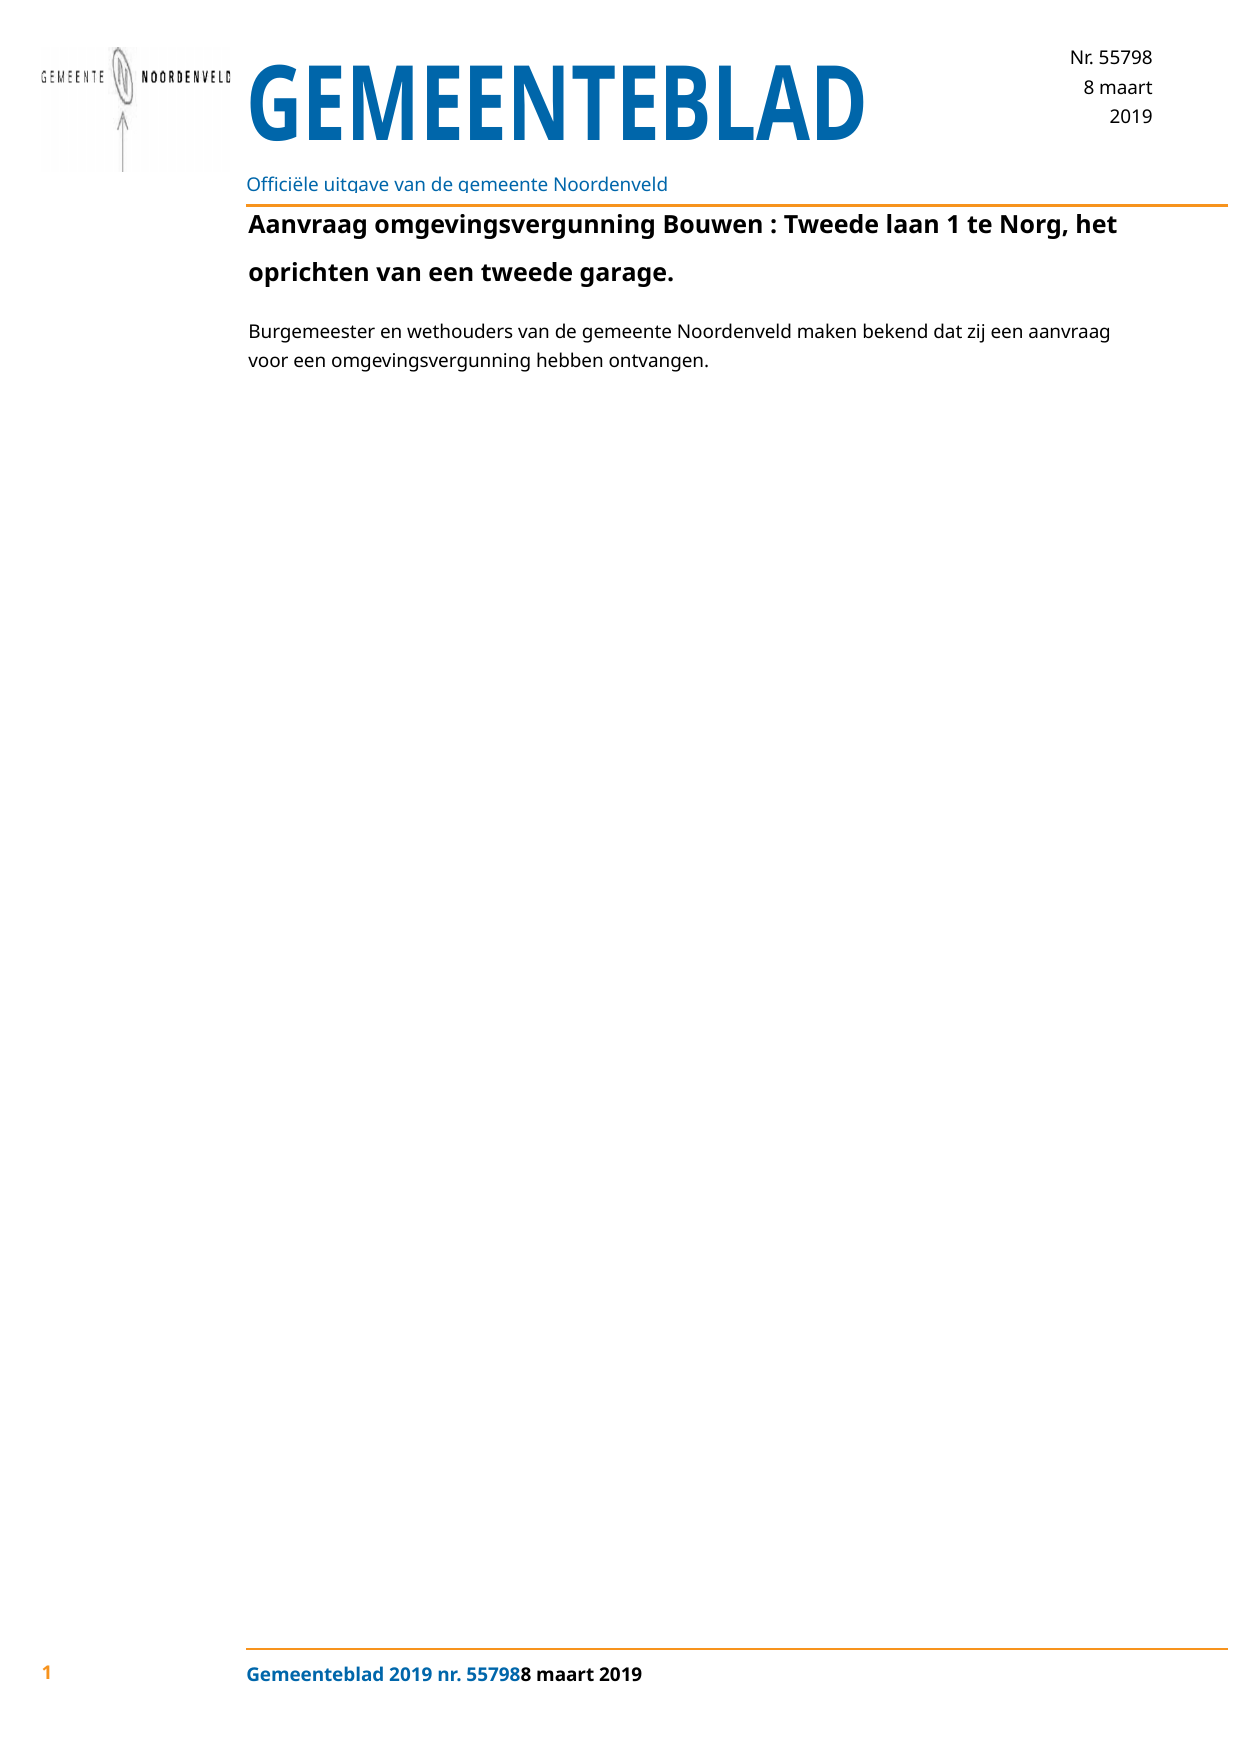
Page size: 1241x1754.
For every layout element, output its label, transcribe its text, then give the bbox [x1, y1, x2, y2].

text Burgemeester en wethouders van de gemeente Noordenveld maken bekend dat zij een aanvraag voor een omgevingsvergunning hebben ontvangen. [248, 318, 1152, 373]
picture [41, 47, 231, 172]
text Aanvraag omgevingsvergunning Bouwen : Tweede laan 1 te Norg, het oprichten van een tweede garage. [248, 207, 1152, 288]
